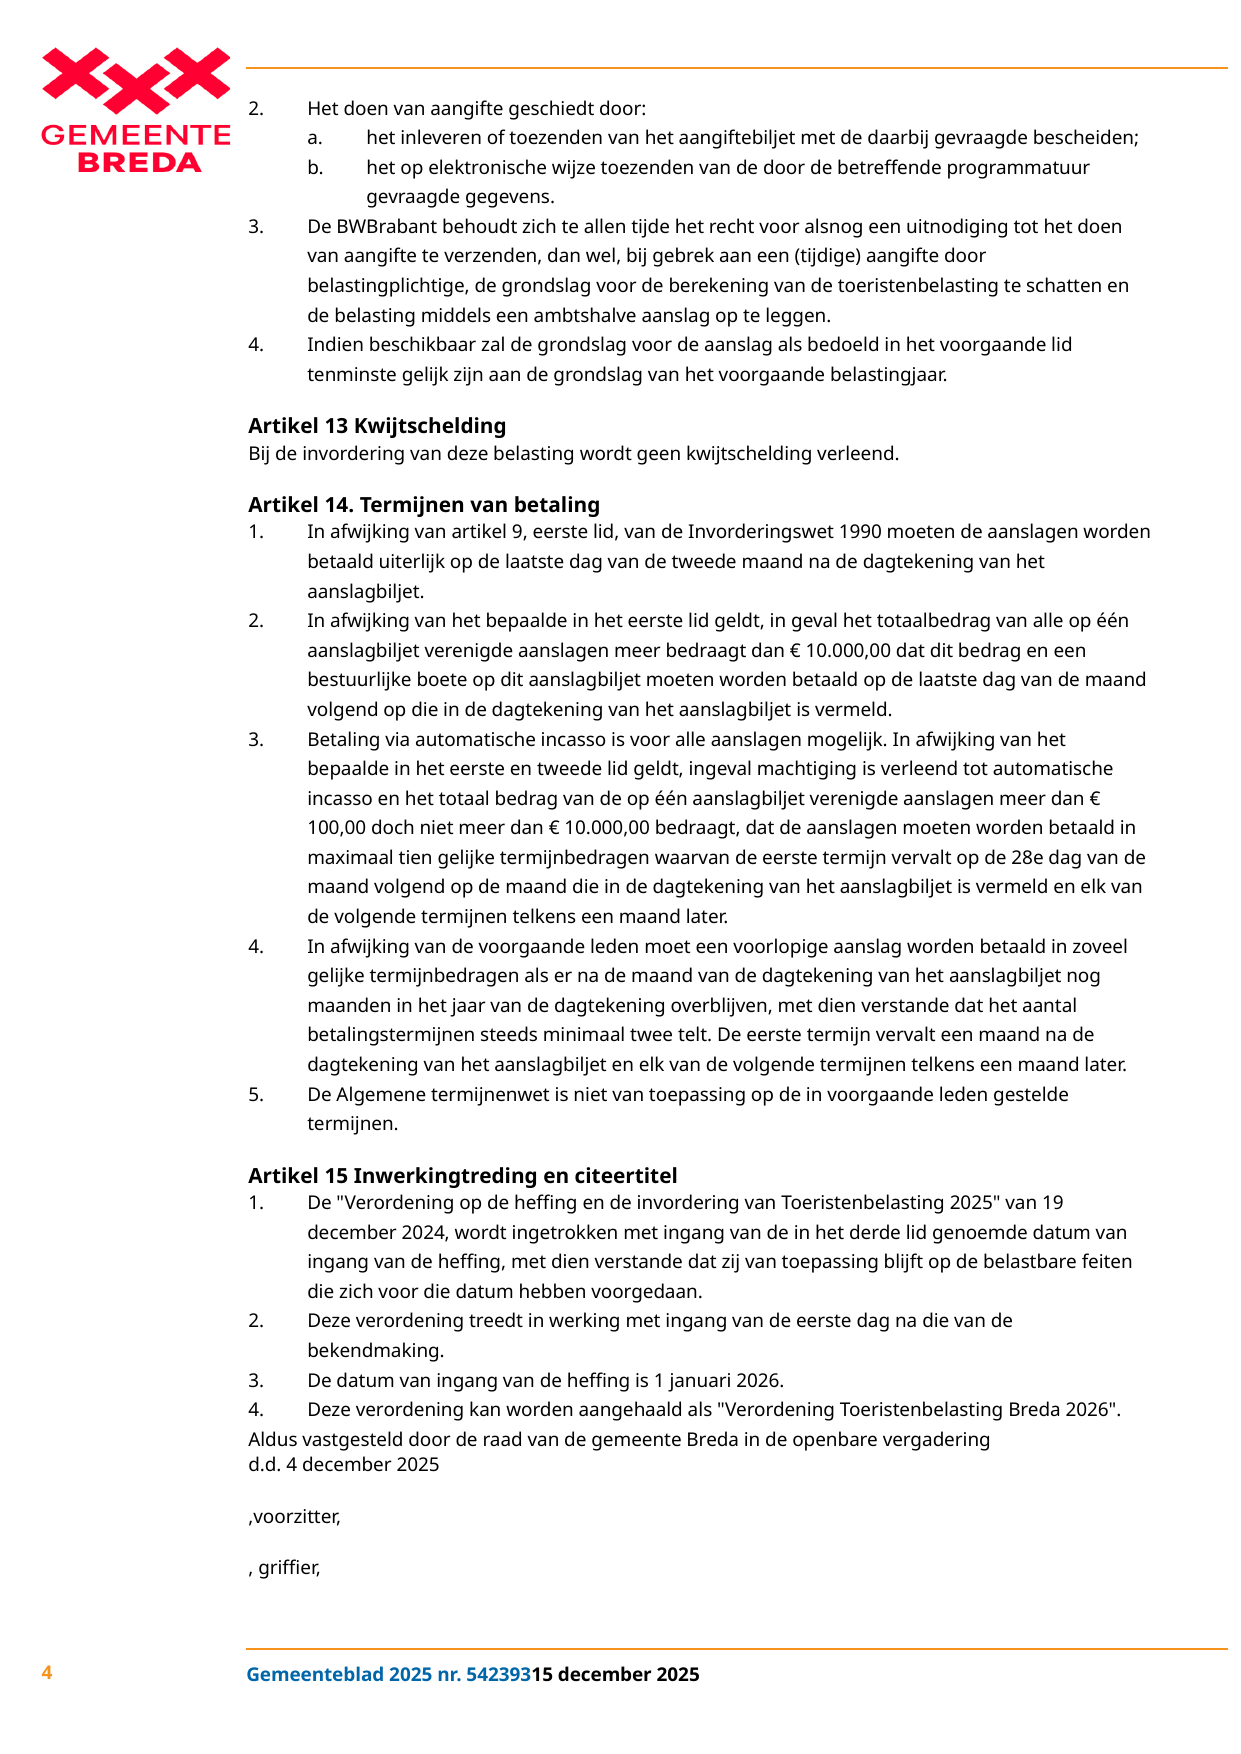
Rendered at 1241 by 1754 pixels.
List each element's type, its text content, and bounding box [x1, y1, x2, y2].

list De datum van ingang van de heffing is 1 januari 2026. [248, 1367, 1152, 1392]
list Deze verordening treedt in werking met ingang van de eerste dag na die van de bekendmaking. [248, 1308, 1152, 1363]
list Het doen van aangifte geschiedt door: [248, 95, 1152, 121]
list het inleveren of toezenden van het aangiftebiljet met de daarbij gevraagde bescheiden; [307, 124, 1152, 150]
text Artikel 15 Inwerkingtreding en citeertitel [248, 1161, 1152, 1189]
text d.d. 4 december 2025 [248, 1452, 1152, 1477]
list De Algemene termijnenwet is niet van toepassing op de in voorgaande leden gestelde termijnen. [248, 1081, 1152, 1136]
list In afwijking van artikel 9, eerste lid, van de Invorderingswet 1990 moeten de aanslagen worden betaald uiterlijk op de laatste dag van de tweede maand na de dagtekening van het aanslagbiljet. [248, 519, 1152, 604]
text ,voorzitter, [248, 1503, 1152, 1529]
list het op elektronische wijze toezenden van de door de betreffende programmatuur gevraagde gegevens. [307, 154, 1152, 209]
list In afwijking van de voorgaande leden moet een voorlopige aanslag worden betaald in zoveel gelijke termijnbedragen als er na de maand van de dagtekening van het aanslagbiljet nog maanden in het jaar van de dagtekening overblijven, met dien verstande dat het aantal betalingstermijnen steeds minimaal twee telt. De eerste termijn vervalt een maand na de dagtekening van het aanslagbiljet en elk van de volgende termijnen telkens een maand later. [248, 933, 1152, 1077]
picture [41, 47, 231, 172]
list De "Verordening op de heffing en de invordering van Toeristenbelasting 2025" van 19 december 2024, wordt ingetrokken met ingang van de in het derde lid genoemde datum van ingang van de heffing, met dien verstande dat zij van toepassing blijft op de belastbare feiten die zich voor die datum hebben voorgedaan. [248, 1189, 1152, 1304]
list Indien beschikbaar zal de grondslag voor de aanslag als bedoeld in het voorgaande lid tenminste gelijk zijn aan de grondslag van het voorgaande belastingjaar. [248, 331, 1152, 387]
list In afwijking van het bepaalde in het eerste lid geldt, in geval het totaalbedrag van alle op één aanslagbiljet verenigde aanslagen meer bedraagt dan € 10.000,00 dat dit bedrag en een bestuurlijke boete op dit aanslagbiljet moeten worden betaald op de laatste dag van de maand volgend op die in de dagtekening van het aanslagbiljet is vermeld. [248, 607, 1152, 722]
text Bij de invordering van deze belasting wordt geen kwijtschelding verleend. [248, 440, 1152, 466]
list De BWBrabant behoudt zich te allen tijde het recht voor alsnog een uitnodiging tot het doen van aangifte te verzenden, dan wel, bij gebrek aan een (tijdige) aangifte door belastingplichtige, de grondslag voor de berekening van de toeristenbelasting te schatten en de belasting middels een ambtshalve aanslag op te leggen. [248, 213, 1152, 328]
text , griffier, [248, 1554, 1152, 1580]
list Deze verordening kan worden aangehaald als "Verordening Toeristenbelasting Breda 2026". [248, 1396, 1152, 1422]
text Artikel 14. Termijnen van betaling [248, 490, 1152, 519]
text Aldus vastgesteld door de raad van de gemeente Breda in de openbare vergadering [248, 1426, 1152, 1452]
text Artikel 13 Kwijtschelding [248, 411, 1152, 440]
list Betaling via automatische incasso is voor alle aanslagen mogelijk. In afwijking van het bepaalde in het eerste en tweede lid geldt, ingeval machtiging is verleend tot automatische incasso en het totaal bedrag van de op één aanslagbiljet verenigde aanslagen meer dan € 100,00 doch niet meer dan € 10.000,00 bedraagt, dat de aanslagen moeten worden betaald in maximaal tien gelijke termijnbedragen waarvan de eerste termijn vervalt op de 28e dag van de maand volgend op de maand die in de dagtekening van het aanslagbiljet is vermeld en elk van de volgende termijnen telkens een maand later. [248, 726, 1152, 929]
